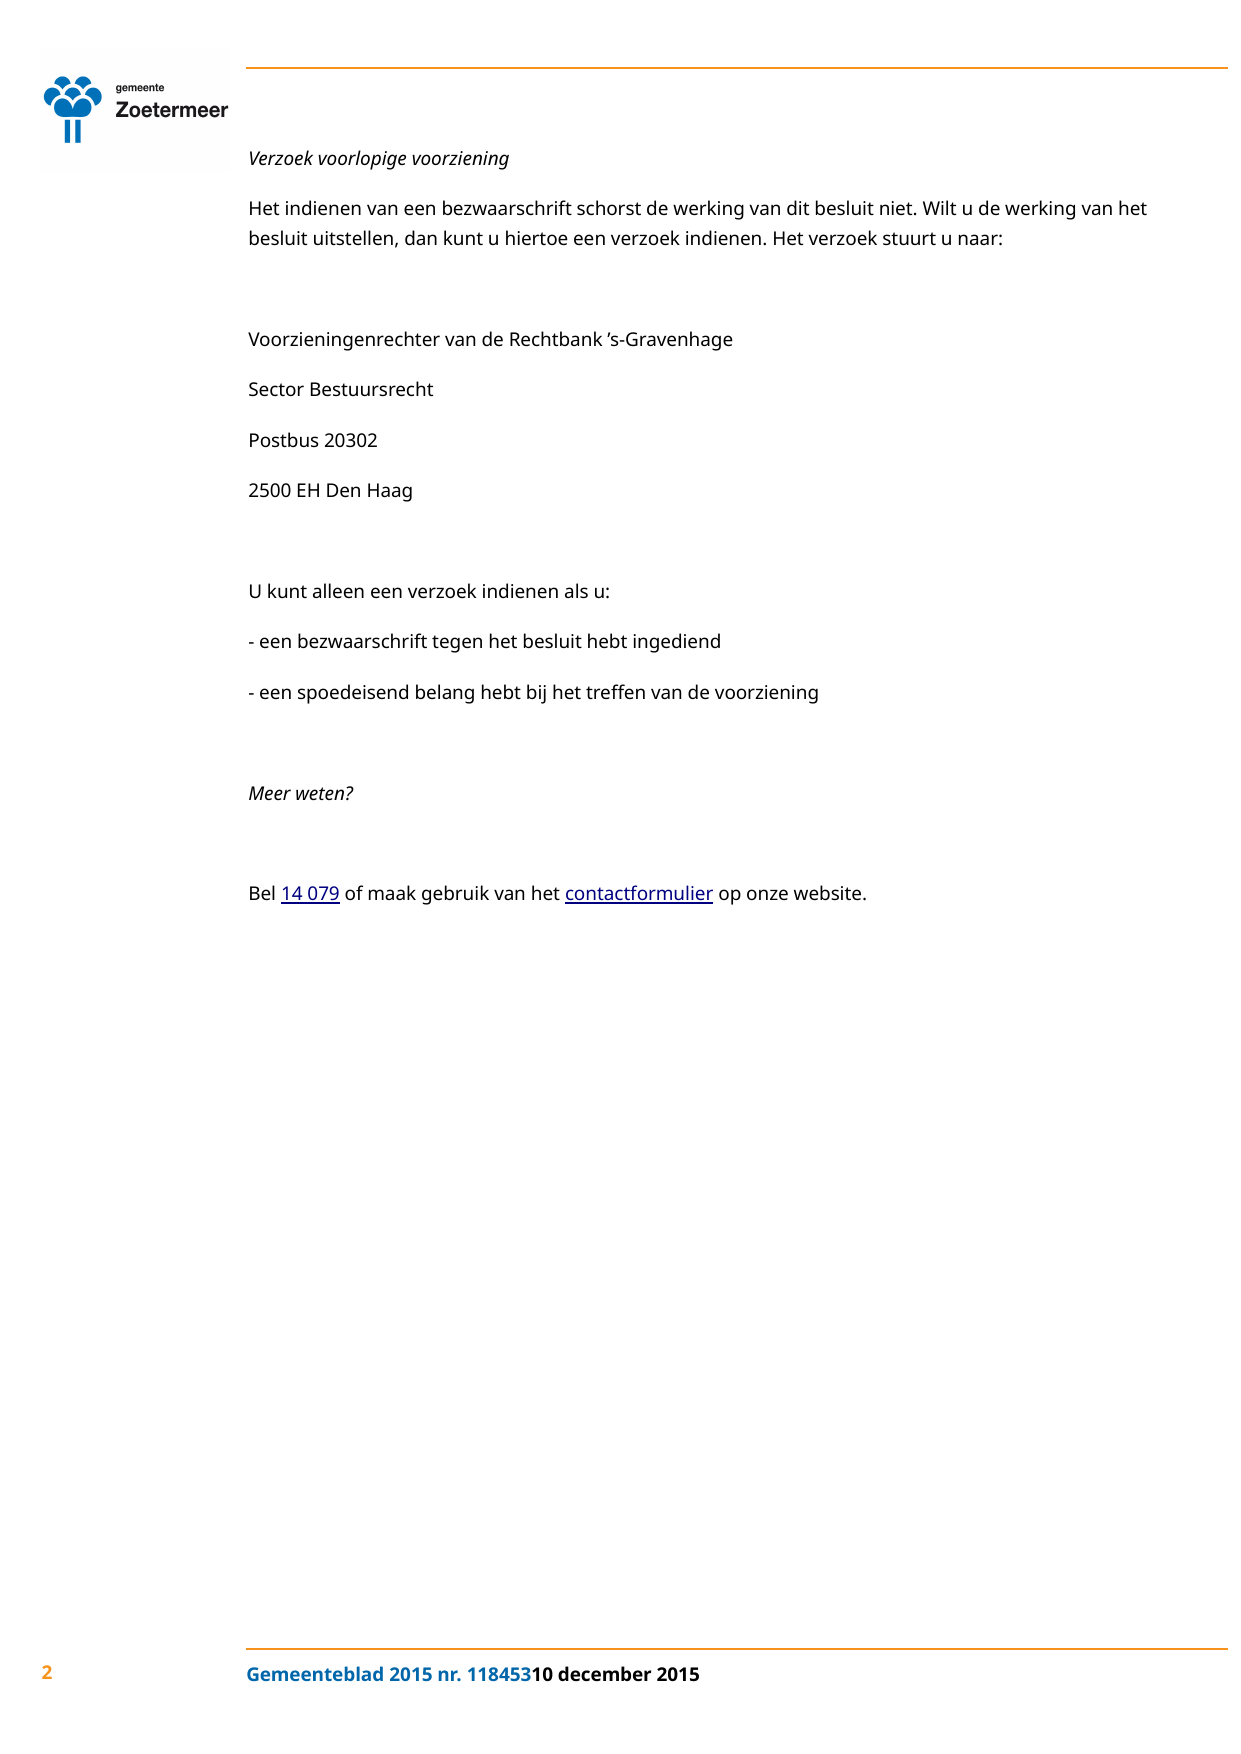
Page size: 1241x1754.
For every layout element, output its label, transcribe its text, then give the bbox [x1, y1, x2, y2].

text Verzoek voorlopige voorziening [248, 145, 1152, 171]
text Meer weten? [248, 780, 1152, 806]
text 2500 EH Den Haag [248, 477, 1152, 503]
text Postbus 20302 [248, 427, 1152, 453]
text Sector Bestuursrecht [248, 376, 1152, 402]
text Het indienen van een bezwaarschrift schorst de werking van dit besluit niet. Wilt u de werking van het besluit uitstellen, dan kunt u hiertoe een verzoek indienen. Het verzoek stuurt u naar: [248, 196, 1152, 251]
text Bel 14 079 of maak gebruik van het contactformulier op onze website. [248, 881, 1152, 906]
text Voorzieningenrechter van de Rechtbank ’s-Gravenhage [248, 326, 1152, 352]
text U kunt alleen een verzoek indienen als u: [248, 578, 1152, 604]
picture [41, 47, 231, 172]
text - een spoedeisend belang hebt bij het treffen van de voorziening [248, 679, 1152, 705]
text - een bezwaarschrift tegen het besluit hebt ingediend [248, 628, 1152, 654]
